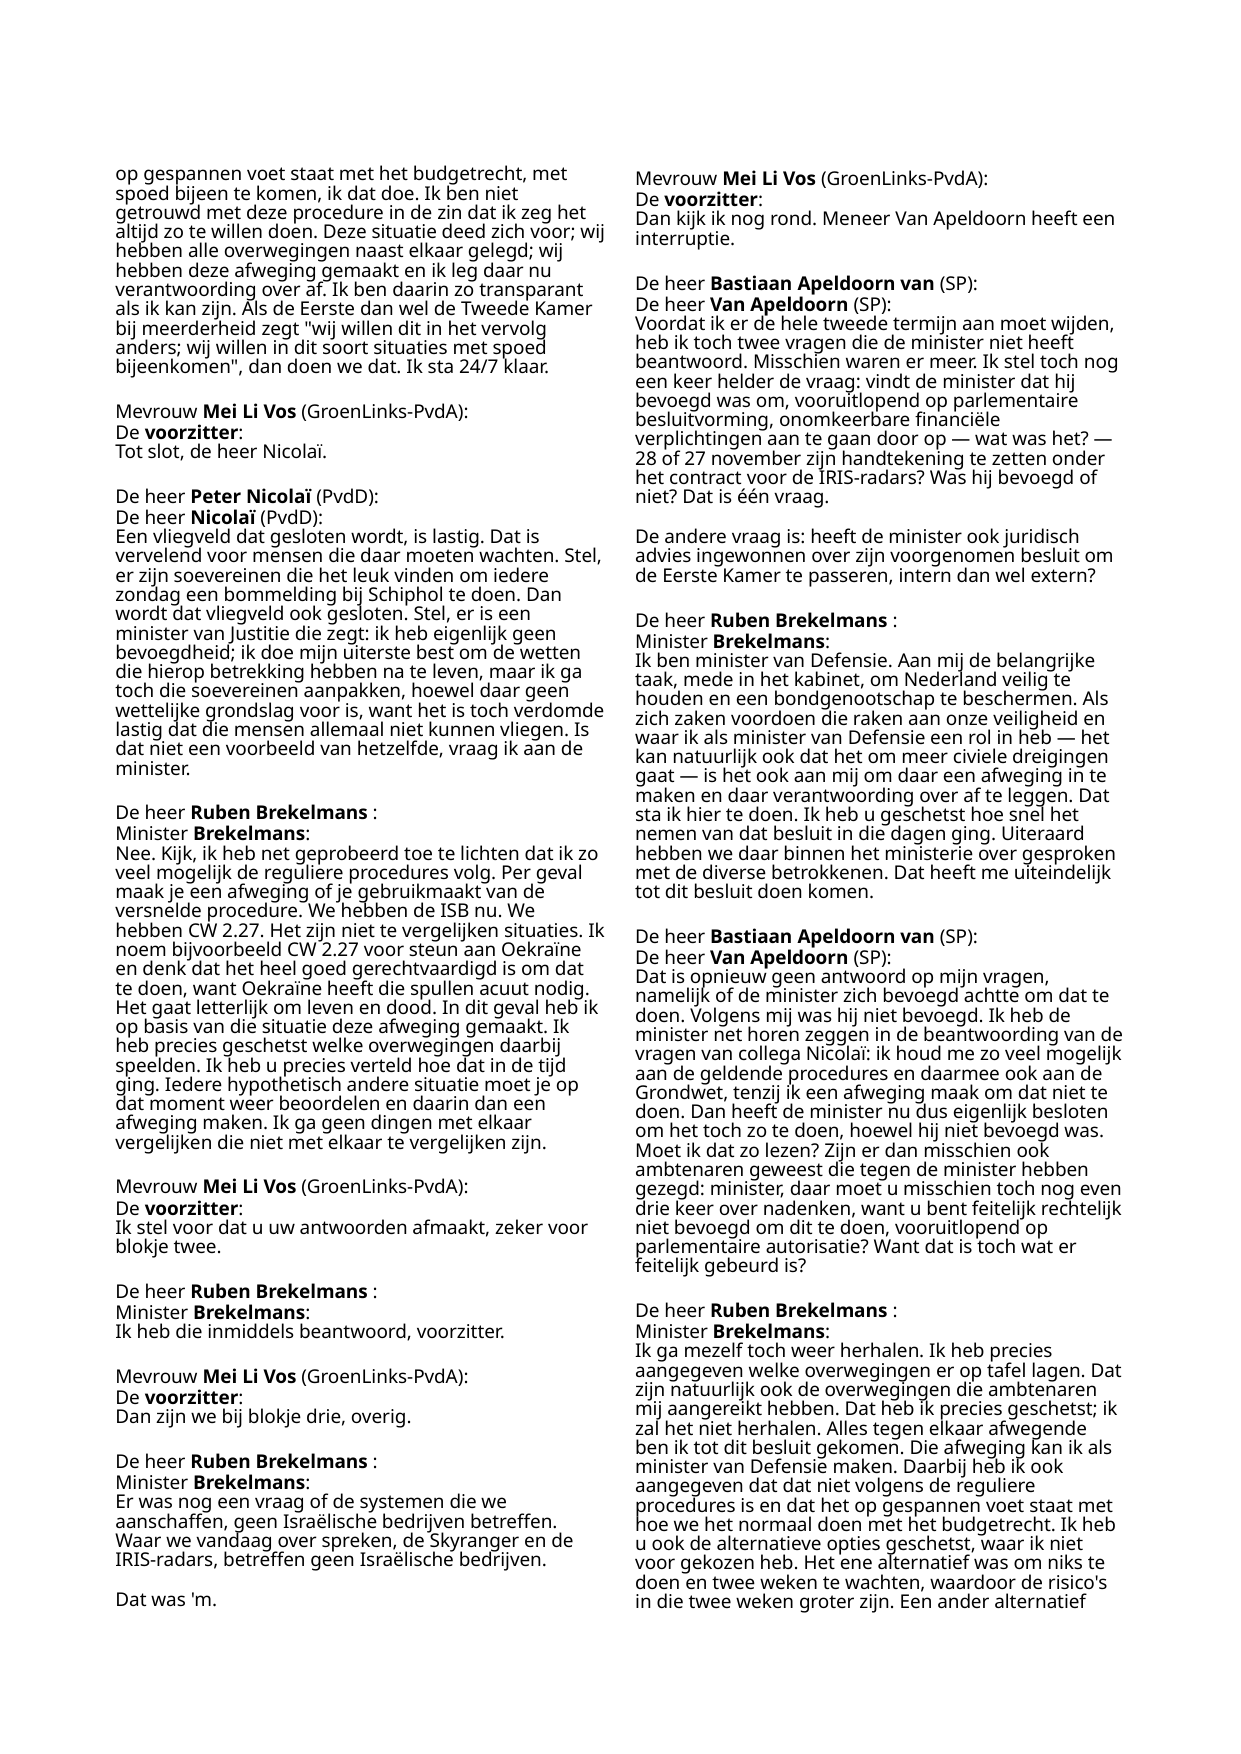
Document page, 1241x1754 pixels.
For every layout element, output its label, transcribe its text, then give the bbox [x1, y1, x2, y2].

text Dan zijn we bij blokje drie, overig. [115, 1408, 605, 1427]
text Minister Brekelmans: [635, 633, 1125, 652]
text De heer Ruben Brekelmans : [115, 1448, 605, 1474]
text Mevrouw Mei Li Vos (GroenLinks-PvdA): [635, 165, 1125, 191]
text De heer Van Apeldoorn (SP): [635, 949, 1125, 968]
text Minister Brekelmans: [115, 1474, 605, 1493]
text Er was nog een vraag of de systemen die we aanschaffen, geen Israëlische bedrijven betreffen. Waar we vandaag over spreken, de Skyranger en de IRIS-radars, betreffen geen Israëlische bedrijven. [115, 1493, 605, 1570]
text Mevrouw Mei Li Vos (GroenLinks-PvdA): [115, 1174, 605, 1199]
text De heer Van Apeldoorn (SP): [635, 296, 1125, 315]
text Dat was 'm. [115, 1591, 605, 1610]
text De voorzitter: [115, 1389, 605, 1408]
text Ik heb die inmiddels beantwoord, voorzitter. [115, 1323, 605, 1342]
text De heer Ruben Brekelmans : [115, 1278, 605, 1304]
text Voordat ik er de hele tweede termijn aan moet wijden, heb ik toch twee vragen die de minister niet heeft beantwoord. Misschien waren er meer. Ik stel toch nog een keer helder de vraag: vindt de minister dat hij bevoegd was om, vooruitlopend op parlementaire besluitvorming, onomkeerbare financiële verplichtingen aan te gaan door op — wat was het? — 28 of 27 november zijn handtekening te zetten onder het contract voor de IRIS-radars? Was hij bevoegd of niet? Dat is één vraag. [635, 315, 1125, 507]
text De heer Bastiaan Apeldoorn van (SP): [635, 270, 1125, 296]
text Mevrouw Mei Li Vos (GroenLinks-PvdA): [115, 1363, 605, 1389]
text Minister Brekelmans: [115, 1304, 605, 1323]
text De heer Bastiaan Apeldoorn van (SP): [635, 923, 1125, 949]
text De voorzitter: [115, 1199, 605, 1219]
text Dan kijk ik nog rond. Meneer Van Apeldoorn heeft een interruptie. [635, 210, 1125, 249]
text Tot slot, de heer Nicolaï. [115, 443, 605, 462]
text De heer Ruben Brekelmans : [635, 607, 1125, 633]
text De heer Peter Nicolaï (PvdD): [115, 483, 605, 509]
text De voorzitter: [635, 191, 1125, 210]
text Minister Brekelmans: [115, 825, 605, 844]
text op gespannen voet staat met het budgetrecht, met spoed bijeen te komen, ik dat doe. Ik ben niet getrouwd met deze procedure in de zin dat ik zeg het altijd zo te willen doen. Deze situatie deed zich voor; wij hebben alle overwegingen naast elkaar gelegd; wij hebben deze afweging gemaakt en ik leg daar nu verantwoording over af. Ik ben daarin zo transparant als ik kan zijn. Als de Eerste dan wel de Tweede Kamer bij meerderheid zegt "wij willen dit in het vervolg anders; wij willen in dit soort situaties met spoed bijeenkomen", dan doen we dat. Ik sta 24/7 klaar. [115, 165, 605, 377]
text Een vliegveld dat gesloten wordt, is lastig. Dat is vervelend voor mensen die daar moeten wachten. Stel, er zijn soevereinen die het leuk vinden om iedere zondag een bommelding bij Schiphol te doen. Dan wordt dat vliegveld ook gesloten. Stel, er is een minister van Justitie die zegt: ik heb eigenlijk geen bevoegdheid; ik doe mijn uiterste best om de wetten die hierop betrekking hebben na te leven, maar ik ga toch die soevereinen aanpakken, hoewel daar geen wettelijke grondslag voor is, want het is toch verdomde lastig dat die mensen allemaal niet kunnen vliegen. Is dat niet een voorbeeld van hetzelfde, vraag ik aan de minister. [115, 528, 605, 779]
text Minister Brekelmans: [635, 1323, 1125, 1342]
text De andere vraag is: heeft de minister ook juridisch advies ingewonnen over zijn voorgenomen besluit om de Eerste Kamer te passeren, intern dan wel extern? [635, 528, 1125, 586]
text Ik ga mezelf toch weer herhalen. Ik heb precies aangegeven welke overwegingen er op tafel lagen. Dat zijn natuurlijk ook de overwegingen die ambtenaren mij aangereikt hebben. Dat heb ik precies geschetst; ik zal het niet herhalen. Alles tegen elkaar afwegende ben ik tot dit besluit gekomen. Die afweging kan ik als minister van Defensie maken. Daarbij heb ik ook aangegeven dat dat niet volgens de reguliere procedures is en dat het op gespannen voet staat met hoe we het normaal doen met het budgetrecht. Ik heb u ook de alternatieve opties geschetst, waar ik niet voor gekozen heb. Het ene alternatief was om niks te doen en twee weken te wachten, waardoor de risico's in die twee weken groter zijn. Een ander alternatief [635, 1342, 1125, 1612]
text De heer Ruben Brekelmans : [635, 1297, 1125, 1323]
text De heer Nicolaï (PvdD): [115, 509, 605, 528]
text Mevrouw Mei Li Vos (GroenLinks-PvdA): [115, 398, 605, 424]
text De voorzitter: [115, 424, 605, 443]
text Nee. Kijk, ik heb net geprobeerd toe te lichten dat ik zo veel mogelijk de reguliere procedures volg. Per geval maak je een afweging of je gebruikmaakt van de versnelde procedure. We hebben de ISB nu. We hebben CW 2.27. Het zijn niet te vergelijken situaties. Ik noem bijvoorbeeld CW 2.27 voor steun aan Oekraïne en denk dat het heel goed gerechtvaardigd is om dat te doen, want Oekraïne heeft die spullen acuut nodig. Het gaat letterlijk om leven en dood. In dit geval heb ik op basis van die situatie deze afweging gemaakt. Ik heb precies geschetst welke overwegingen daarbij speelden. Ik heb u precies verteld hoe dat in de tijd ging. Iedere hypothetisch andere situatie moet je op dat moment weer beoordelen en daarin dan een afweging maken. Ik ga geen dingen met elkaar vergelijken die niet met elkaar te vergelijken zijn. [115, 844, 605, 1153]
text Ik ben minister van Defensie. Aan mij de belangrijke taak, mede in het kabinet, om Nederland veilig te houden en een bondgenootschap te beschermen. Als zich zaken voordoen die raken aan onze veiligheid en waar ik als minister van Defensie een rol in heb — het kan natuurlijk ook dat het om meer civiele dreigingen gaat — is het ook aan mij om daar een afweging in te maken en daar verantwoording over af te leggen. Dat sta ik hier te doen. Ik heb u geschetst hoe snel het nemen van dat besluit in die dagen ging. Uiteraard hebben we daar binnen het ministerie over gesproken met de diverse betrokkenen. Dat heeft me uiteindelijk tot dit besluit doen komen. [635, 652, 1125, 902]
text Ik stel voor dat u uw antwoorden afmaakt, zeker voor blokje twee. [115, 1219, 605, 1257]
text Dat is opnieuw geen antwoord op mijn vragen, namelijk of de minister zich bevoegd achtte om dat te doen. Volgens mij was hij niet bevoegd. Ik heb de minister net horen zeggen in de beantwoording van de vragen van collega Nicolaï: ik houd me zo veel mogelijk aan de geldende procedures en daarmee ook aan de Grondwet, tenzij ik een afweging maak om dat niet te doen. Dan heeft de minister nu dus eigenlijk besloten om het toch zo te doen, hoewel hij niet bevoegd was. Moet ik dat zo lezen? Zijn er dan misschien ook ambtenaren geweest die tegen de minister hebben gezegd: minister, daar moet u misschien toch nog even drie keer over nadenken, want u bent feitelijk rechtelijk niet bevoegd om dit te doen, vooruitlopend op parlementaire autorisatie? Want dat is toch wat er feitelijk gebeurd is? [635, 968, 1125, 1277]
text De heer Ruben Brekelmans : [115, 799, 605, 825]
